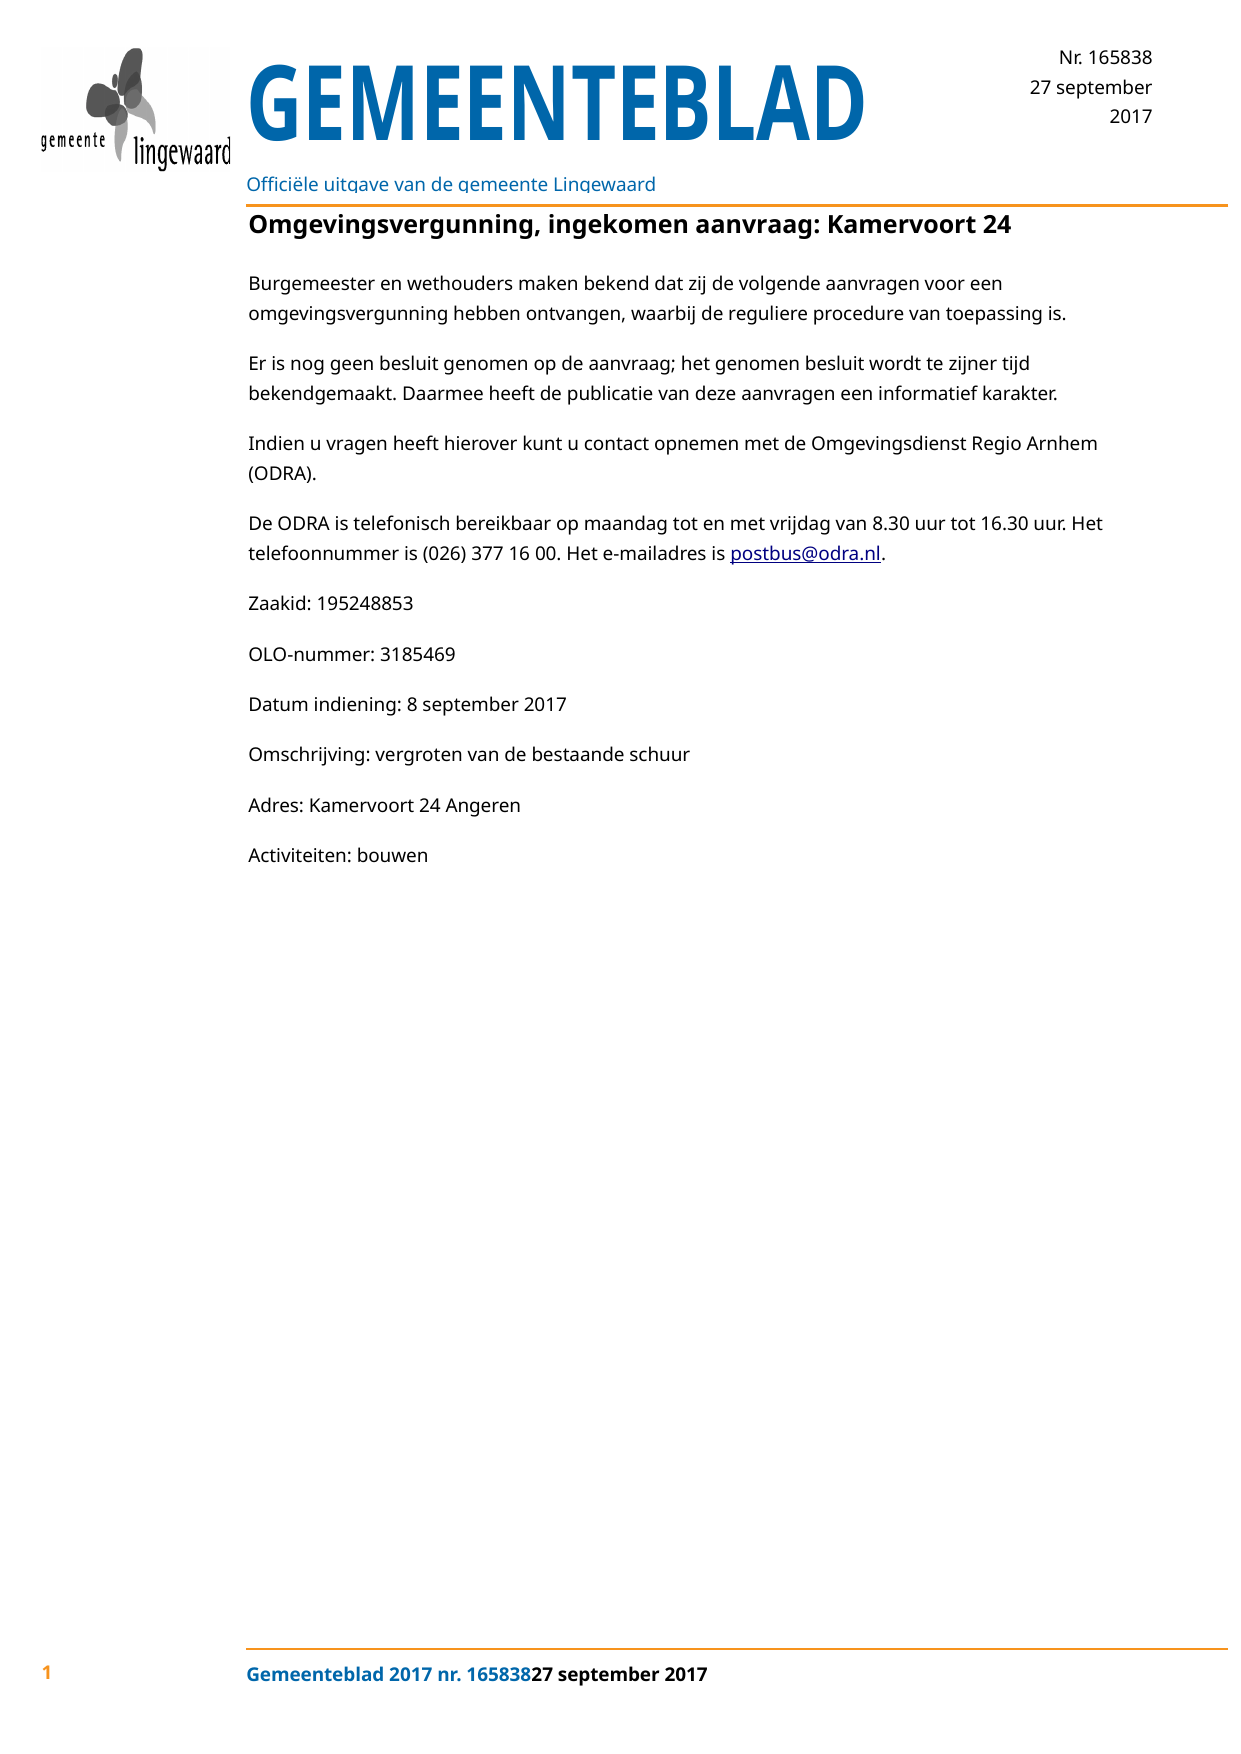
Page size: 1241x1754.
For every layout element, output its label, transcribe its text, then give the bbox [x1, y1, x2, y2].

text Omschrijving: vergroten van de bestaande schuur [248, 742, 1152, 767]
text Activiteiten: bouwen [248, 842, 1152, 868]
text Er is nog geen besluit genomen op de aanvraag; het genomen besluit wordt te zijner tijd bekendgemaakt. Daarmee heeft de publicatie van deze aanvragen een informatief karakter. [248, 350, 1152, 406]
text Zaakid: 195248853 [248, 590, 1152, 616]
text Burgemeester en wethouders maken bekend dat zij de volgende aanvragen voor een omgevingsvergunning hebben ontvangen, waarbij de reguliere procedure van toepassing is. [248, 270, 1152, 326]
text OLO-nummer: 3185469 [248, 641, 1152, 666]
text Omgevingsvergunning, ingekomen aanvraag: Kamervoort 24 [248, 207, 1152, 241]
text Adres: Kamervoort 24 Angeren [248, 792, 1152, 818]
picture [41, 47, 231, 172]
text Datum indiening: 8 september 2017 [248, 691, 1152, 717]
text Indien u vragen heeft hierover kunt u contact opnemen met de Omgevingsdienst Regio Arnhem (ODRA). [248, 430, 1152, 486]
text De ODRA is telefonisch bereikbaar op maandag tot en met vrijdag van 8.30 uur tot 16.30 uur. Het telefoonnummer is (026) 377 16 00. Het e-mailadres is postbus@odra.nl. [248, 510, 1152, 566]
